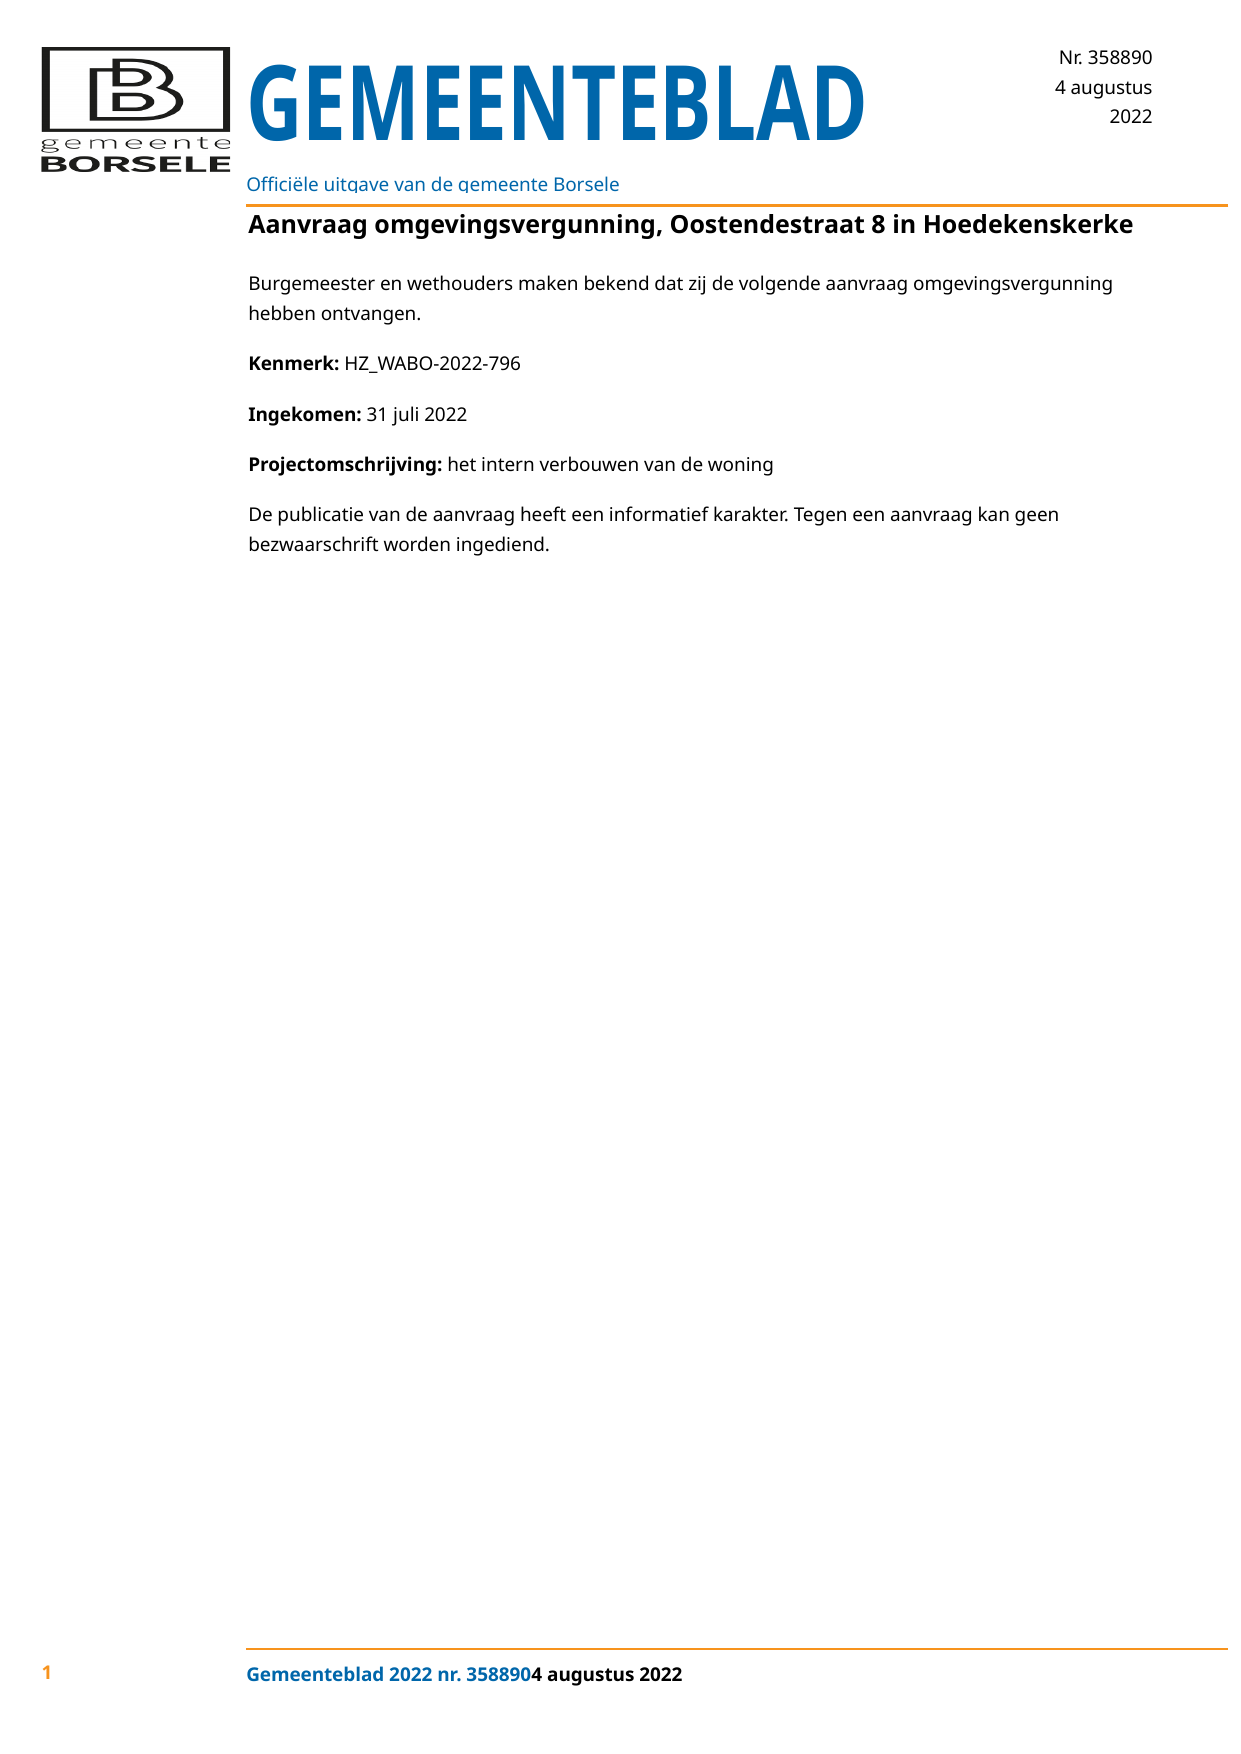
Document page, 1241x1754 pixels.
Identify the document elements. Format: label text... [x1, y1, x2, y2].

text Ingekomen: 31 juli 2022 [248, 401, 1152, 426]
text De publicatie van de aanvraag heeft een informatief karakter. Tegen een aanvraag kan geen bezwaarschrift worden ingediend. [248, 502, 1152, 557]
text Kenmerk: HZ_WABO-2022-796 [248, 350, 1152, 376]
text Aanvraag omgevingsvergunning, Oostendestraat 8 in Hoedekenskerke [248, 207, 1152, 241]
text Burgemeester en wethouders maken bekend dat zij de volgende aanvraag omgevingsvergunning hebben ontvangen. [248, 270, 1152, 326]
picture [41, 47, 231, 172]
text Projectomschrijving: het intern verbouwen van de woning [248, 451, 1152, 477]
